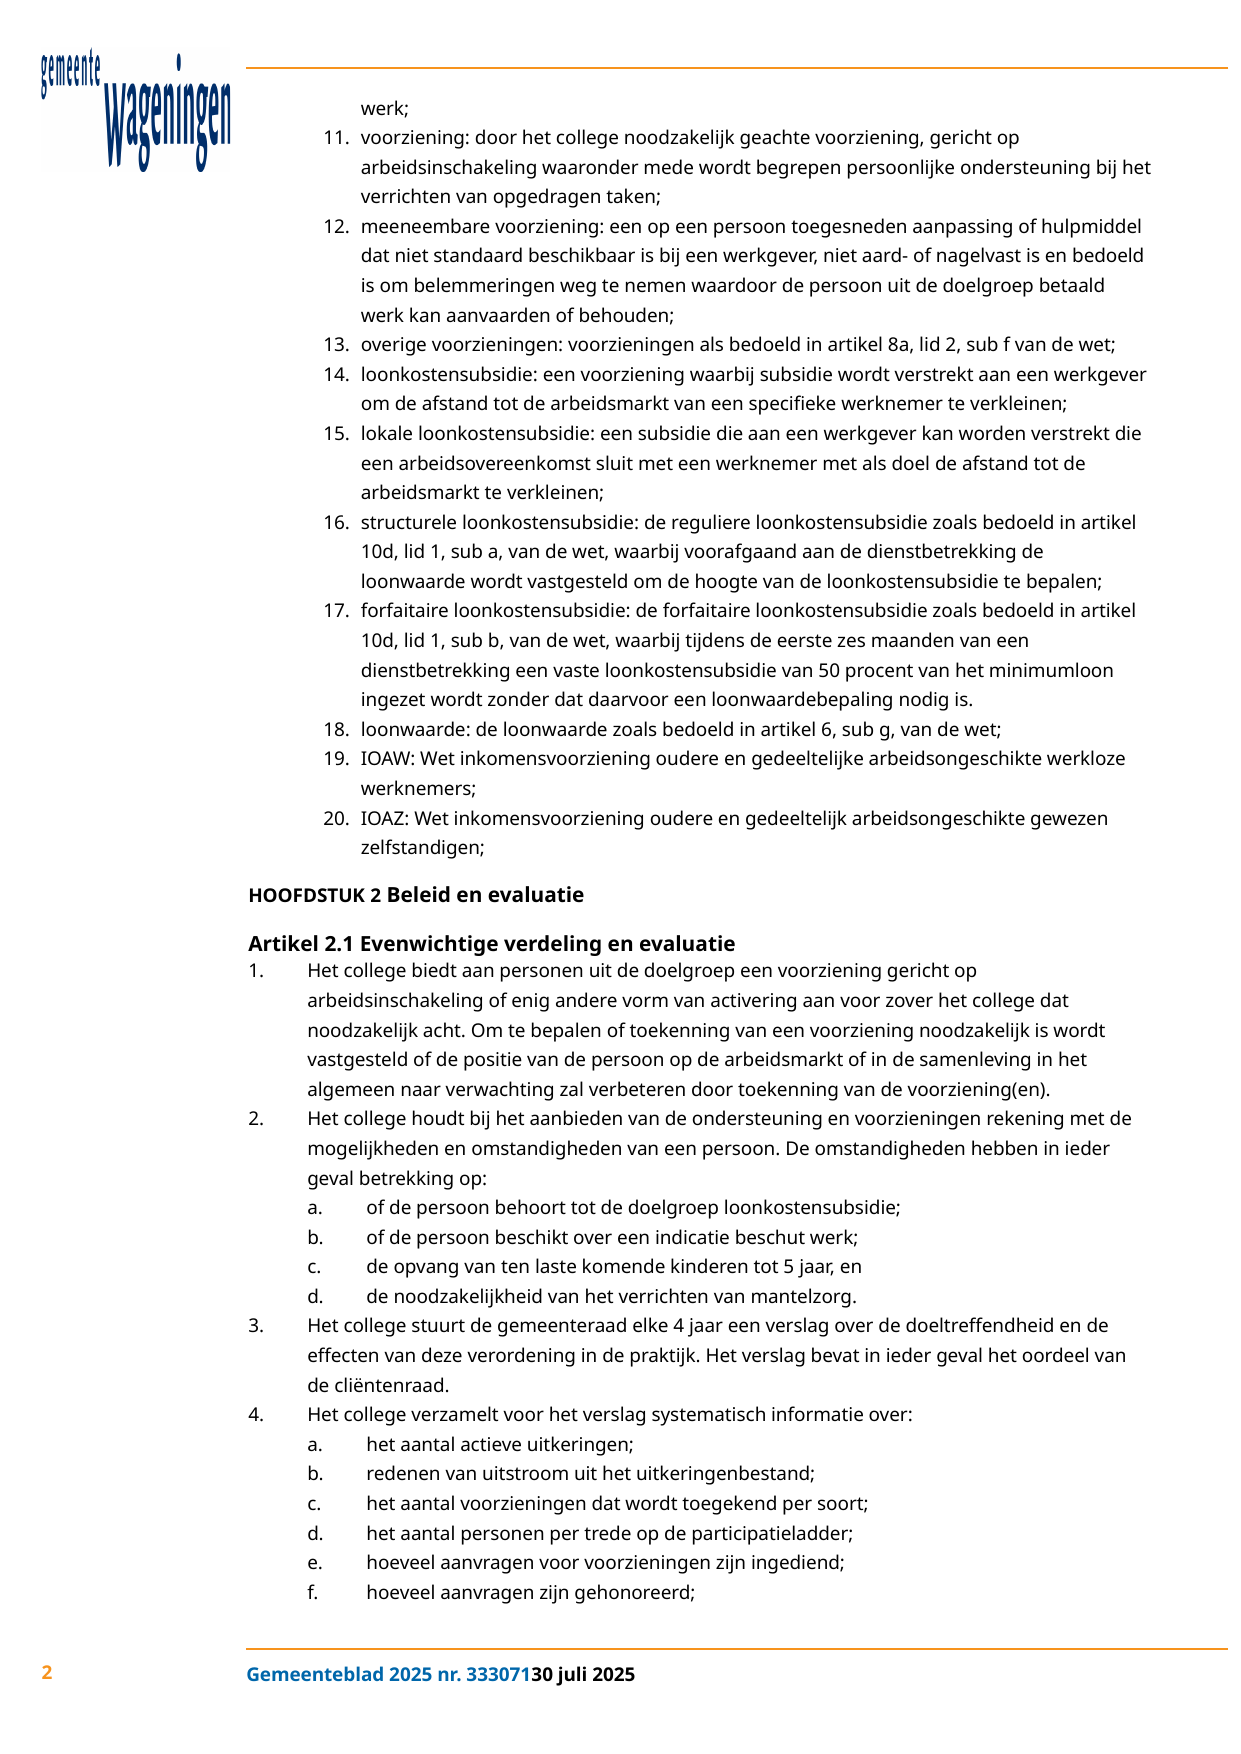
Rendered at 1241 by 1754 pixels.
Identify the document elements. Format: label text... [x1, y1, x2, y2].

text Artikel 2.1 Evenwichtige verdeling en evaluatie [248, 929, 1152, 958]
list hoeveel aanvragen voor voorzieningen zijn ingediend; [307, 1549, 1152, 1575]
list Het college houdt bij het aanbieden van de ondersteuning en voorzieningen rekening met de mogelijkheden en omstandigheden van een persoon. De omstandigheden hebben in ieder geval betrekking op: [248, 1106, 1152, 1191]
list forfaitaire loonkostensubsidie: de forfaitaire loonkostensubsidie zoals bedoeld in artikel 10d, lid 1, sub b, van de wet, waarbij tijdens de eerste zes maanden van een dienstbetrekking een vaste loonkostensubsidie van 50 procent van het minimumloon ingezet wordt zonder dat daarvoor een loonwaardebepaling nodig is. [323, 598, 1152, 712]
list het aantal voorzieningen dat wordt toegekend per soort; [307, 1490, 1152, 1516]
list meeneembare voorziening: een op een persoon toegesneden aanpassing of hulpmiddel dat niet standaard beschikbaar is bij een werkgever, niet aard- of nagelvast is en bedoeld is om belemmeringen weg te nemen waardoor de persoon uit de doelgroep betaald werk kan aanvaarden of behouden; [323, 213, 1152, 328]
list loonwaarde: de loonwaarde zoals bedoeld in artikel 6, sub g, van de wet; [323, 716, 1152, 742]
list Het college stuurt de gemeenteraad elke 4 jaar een verslag over de doeltreffendheid en de effecten van deze verordening in de praktijk. Het verslag bevat in ieder geval het oordeel van de cliëntenraad. [248, 1313, 1152, 1398]
list of de persoon beschikt over een indicatie beschut werk; [307, 1224, 1152, 1250]
list redenen van uitstroom uit het uitkeringenbestand; [307, 1461, 1152, 1486]
list lokale loonkostensubsidie: een subsidie die aan een werkgever kan worden verstrekt die een arbeidsovereenkomst sluit met een werknemer met als doel de afstand tot de arbeidsmarkt te verkleinen; [323, 420, 1152, 505]
list Het college verzamelt voor het verslag systematisch informatie over: [248, 1401, 1152, 1427]
list voorziening: door het college noodzakelijk geachte voorziening, gericht op arbeidsinschakeling waaronder mede wordt begrepen persoonlijke ondersteuning bij het verrichten van opgedragen taken; [323, 124, 1152, 209]
list overige voorzieningen: voorzieningen als bedoeld in artikel 8a, lid 2, sub f van de wet; [323, 331, 1152, 357]
list hoeveel aanvragen zijn gehonoreerd; [307, 1579, 1152, 1605]
list of de persoon behoort tot de doelgroep loonkostensubsidie; [307, 1194, 1152, 1220]
list het aantal personen per trede op de participatieladder; [307, 1520, 1152, 1546]
text HOOFDSTUK 2 Beleid en evaluatie [248, 880, 1152, 908]
list de noodzakelijkheid van het verrichten van mantelzorg. [307, 1283, 1152, 1309]
list loonkostensubsidie: een voorziening waarbij subsidie wordt verstrekt aan een werkgever om de afstand tot de arbeidsmarkt van een specifieke werknemer te verkleinen; [323, 361, 1152, 416]
list structurele loonkostensubsidie: de reguliere loonkostensubsidie zoals bedoeld in artikel 10d, lid 1, sub a, van de wet, waarbij voorafgaand aan de dienstbetrekking de loonwaarde wordt vastgesteld om de hoogte van de loonkostensubsidie te bepalen; [323, 509, 1152, 594]
list IOAZ: Wet inkomensvoorziening oudere en gedeeltelijk arbeidsongeschikte gewezen zelfstandigen; [323, 805, 1152, 860]
list werk; [323, 95, 1152, 121]
list de opvang van ten laste komende kinderen tot 5 jaar, en [307, 1253, 1152, 1279]
list het aantal actieve uitkeringen; [307, 1431, 1152, 1457]
list IOAW: Wet inkomensvoorziening oudere en gedeeltelijke arbeidsongeschikte werkloze werknemers; [323, 746, 1152, 801]
list Het college biedt aan personen uit de doelgroep een voorziening gericht op arbeidsinschakeling of enig andere vorm van activering aan voor zover het college dat noodzakelijk acht. Om te bepalen of toekenning van een voorziening noodzakelijk is wordt vastgesteld of de positie van de persoon op de arbeidsmarkt of in de samenleving in het algemeen naar verwachting zal verbeteren door toekenning van de voorziening(en). [248, 958, 1152, 1102]
picture [41, 47, 231, 172]
